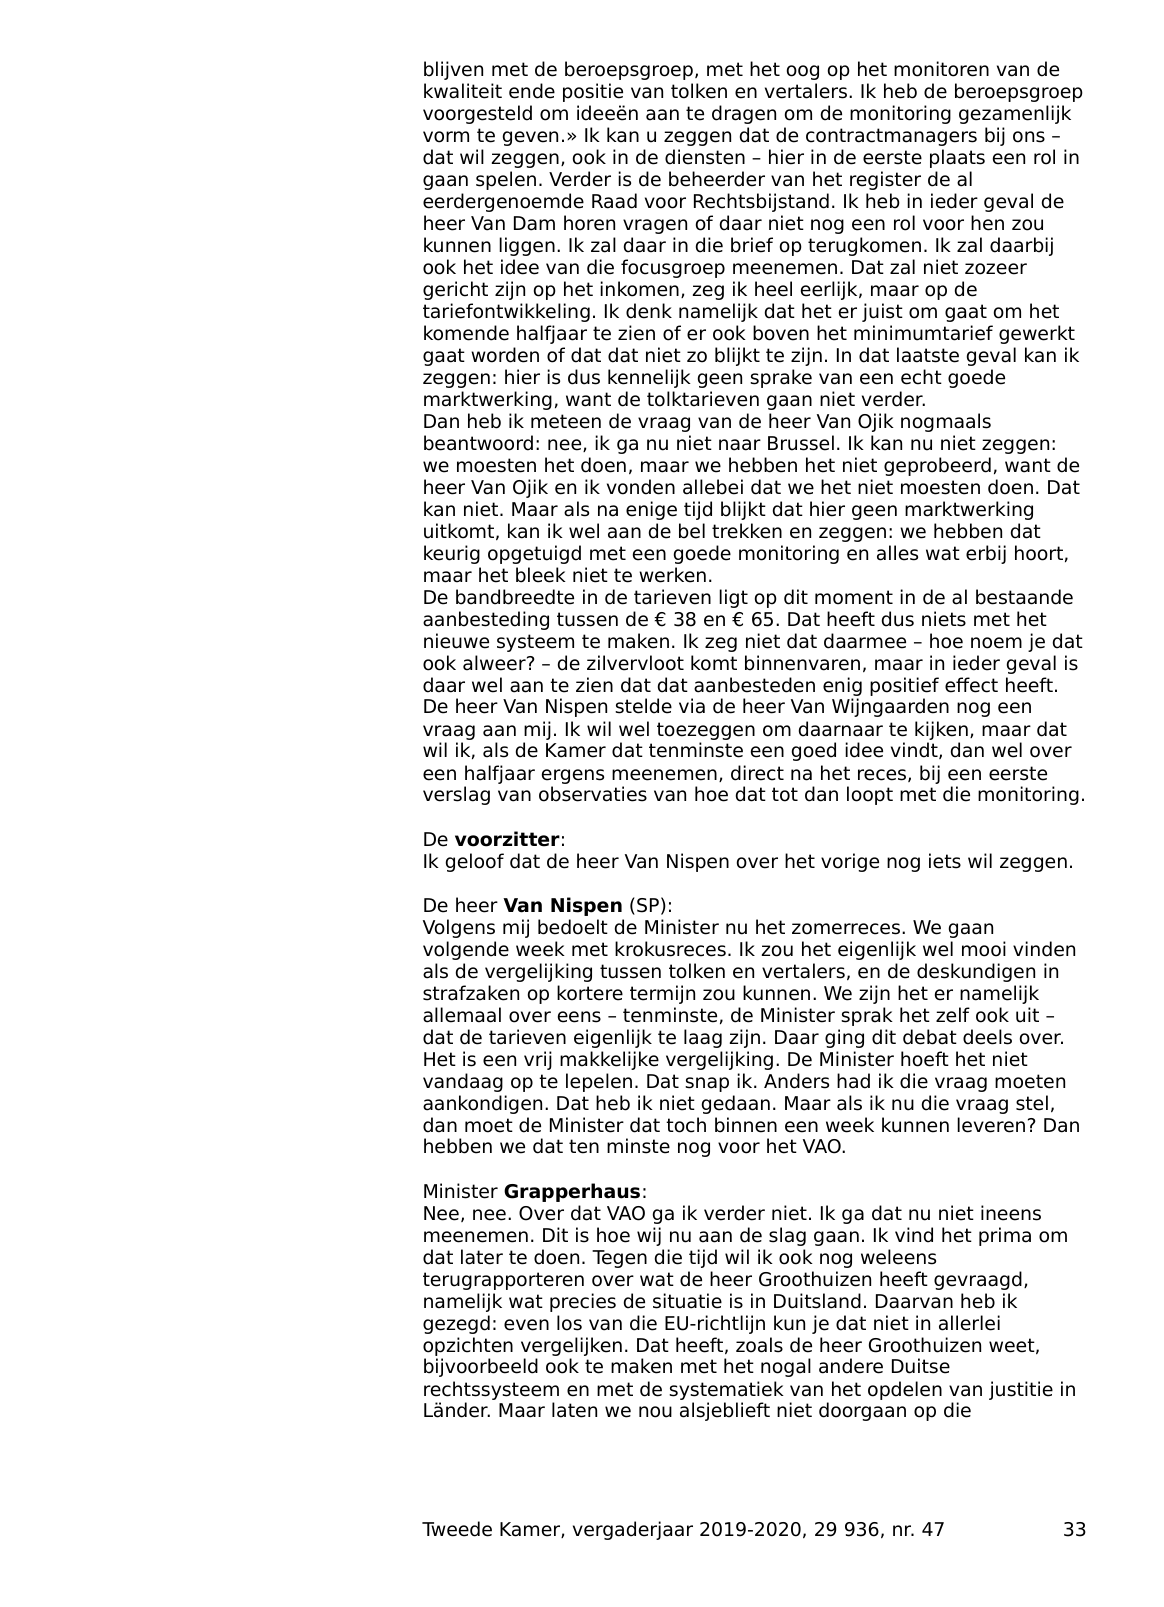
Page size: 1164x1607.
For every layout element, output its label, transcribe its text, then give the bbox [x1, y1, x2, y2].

text Nee, nee. Over dat VAO ga ik verder niet. Ik ga dat nu niet ineens meenemen. Dit is hoe wij nu aan de slag gaan. Ik vind het prima om dat later te doen. Tegen die tijd wil ik ook nog weleens terugrapporteren over wat de heer Groothuizen heeft gevraagd, namelijk wat precies de situatie is in Duitsland. Daarvan heb ik gezegd: even los van die EU-richtlijn kun je dat niet in allerlei opzichten vergelijken. Dat heeft, zoals de heer Groothuizen weet, bijvoorbeeld ook te maken met het nogal andere Duitse rechtssysteem en met de systematiek van het opdelen van justitie in Länder. Maar laten we nou alsjeblieft niet doorgaan op die [422, 1203, 1087, 1422]
text Minister Grapperhaus: [422, 1181, 1087, 1203]
text De voorzitter: [422, 828, 1087, 851]
text De heer Van Nispen stelde via de heer Van Wijngaarden nog een vraag aan mij. Ik wil wel toezeggen om daarnaar te kijken, maar dat wil ik, als de Kamer dat tenminste een goed idee vindt, dan wel over een halfjaar ergens meenemen, direct na het reces, bij een eerste verslag van observaties van hoe dat tot dan loopt met die monitoring. [422, 696, 1087, 806]
text De bandbreedte in de tarieven ligt op dit moment in de al bestaande aanbesteding tussen de € 38 en € 65. Dat heeft dus niets met het nieuwe systeem te maken. Ik zeg niet dat daarmee – hoe noem je dat ook alweer? – de zilvervloot komt binnenvaren, maar in ieder geval is daar wel aan te zien dat dat aanbesteden enig positief effect heeft. [422, 587, 1087, 696]
text Volgens mij bedoelt de Minister nu het zomerreces. We gaan volgende week met krokusreces. Ik zou het eigenlijk wel mooi vinden als de vergelijking tussen tolken en vertalers, en de deskundigen in strafzaken op kortere termijn zou kunnen. We zijn het er namelijk allemaal over eens – tenminste, de Minister sprak het zelf ook uit – dat de tarieven eigenlijk te laag zijn. Daar ging dit debat deels over. Het is een vrij makkelijke vergelijking. De Minister hoeft het niet vandaag op te lepelen. Dat snap ik. Anders had ik die vraag moeten aankondigen. Dat heb ik niet gedaan. Maar als ik nu die vraag stel, dan moet de Minister dat toch binnen een week kunnen leveren? Dan hebben we dat ten minste nog voor het VAO. [422, 917, 1087, 1158]
text Dan heb ik meteen de vraag van de heer Van Ojik nogmaals beantwoord: nee, ik ga nu niet naar Brussel. Ik kan nu niet zeggen: we moesten het doen, maar we hebben het niet geprobeerd, want de heer Van Ojik en ik vonden allebei dat we het niet moesten doen. Dat kan niet. Maar als na enige tijd blijkt dat hier geen marktwerking uitkomt, kan ik wel aan de bel trekken en zeggen: we hebben dat keurig opgetuigd met een goede monitoring en alles wat erbij hoort, maar het bleek niet te werken. [422, 411, 1087, 587]
text De heer Van Nispen (SP): [422, 895, 1087, 917]
text blijven met de beroepsgroep, met het oog op het monitoren van de kwaliteit ende positie van tolken en vertalers. Ik heb de beroepsgroep voorgesteld om ideeën aan te dragen om de monitoring gezamenlijk vorm te geven.» Ik kan u zeggen dat de contractmanagers bij ons – dat wil zeggen, ook in de diensten – hier in de eerste plaats een rol in gaan spelen. Verder is de beheerder van het register de al eerdergenoemde Raad voor Rechtsbijstand. Ik heb in ieder geval de heer Van Dam horen vragen of daar niet nog een rol voor hen zou kunnen liggen. Ik zal daar in die brief op terugkomen. Ik zal daarbij ook het idee van die focusgroep meenemen. Dat zal niet zozeer gericht zijn op het inkomen, zeg ik heel eerlijk, maar op de tariefontwikkeling. Ik denk namelijk dat het er juist om gaat om het komende halfjaar te zien of er ook boven het minimumtarief gewerkt gaat worden of dat dat niet zo blijkt te zijn. In dat laatste geval kan ik zeggen: hier is dus kennelijk geen sprake van een echt goede marktwerking, want de tolktarieven gaan niet verder. [422, 59, 1087, 411]
text Ik geloof dat de heer Van Nispen over het vorige nog iets wil zeggen. [422, 851, 1087, 872]
